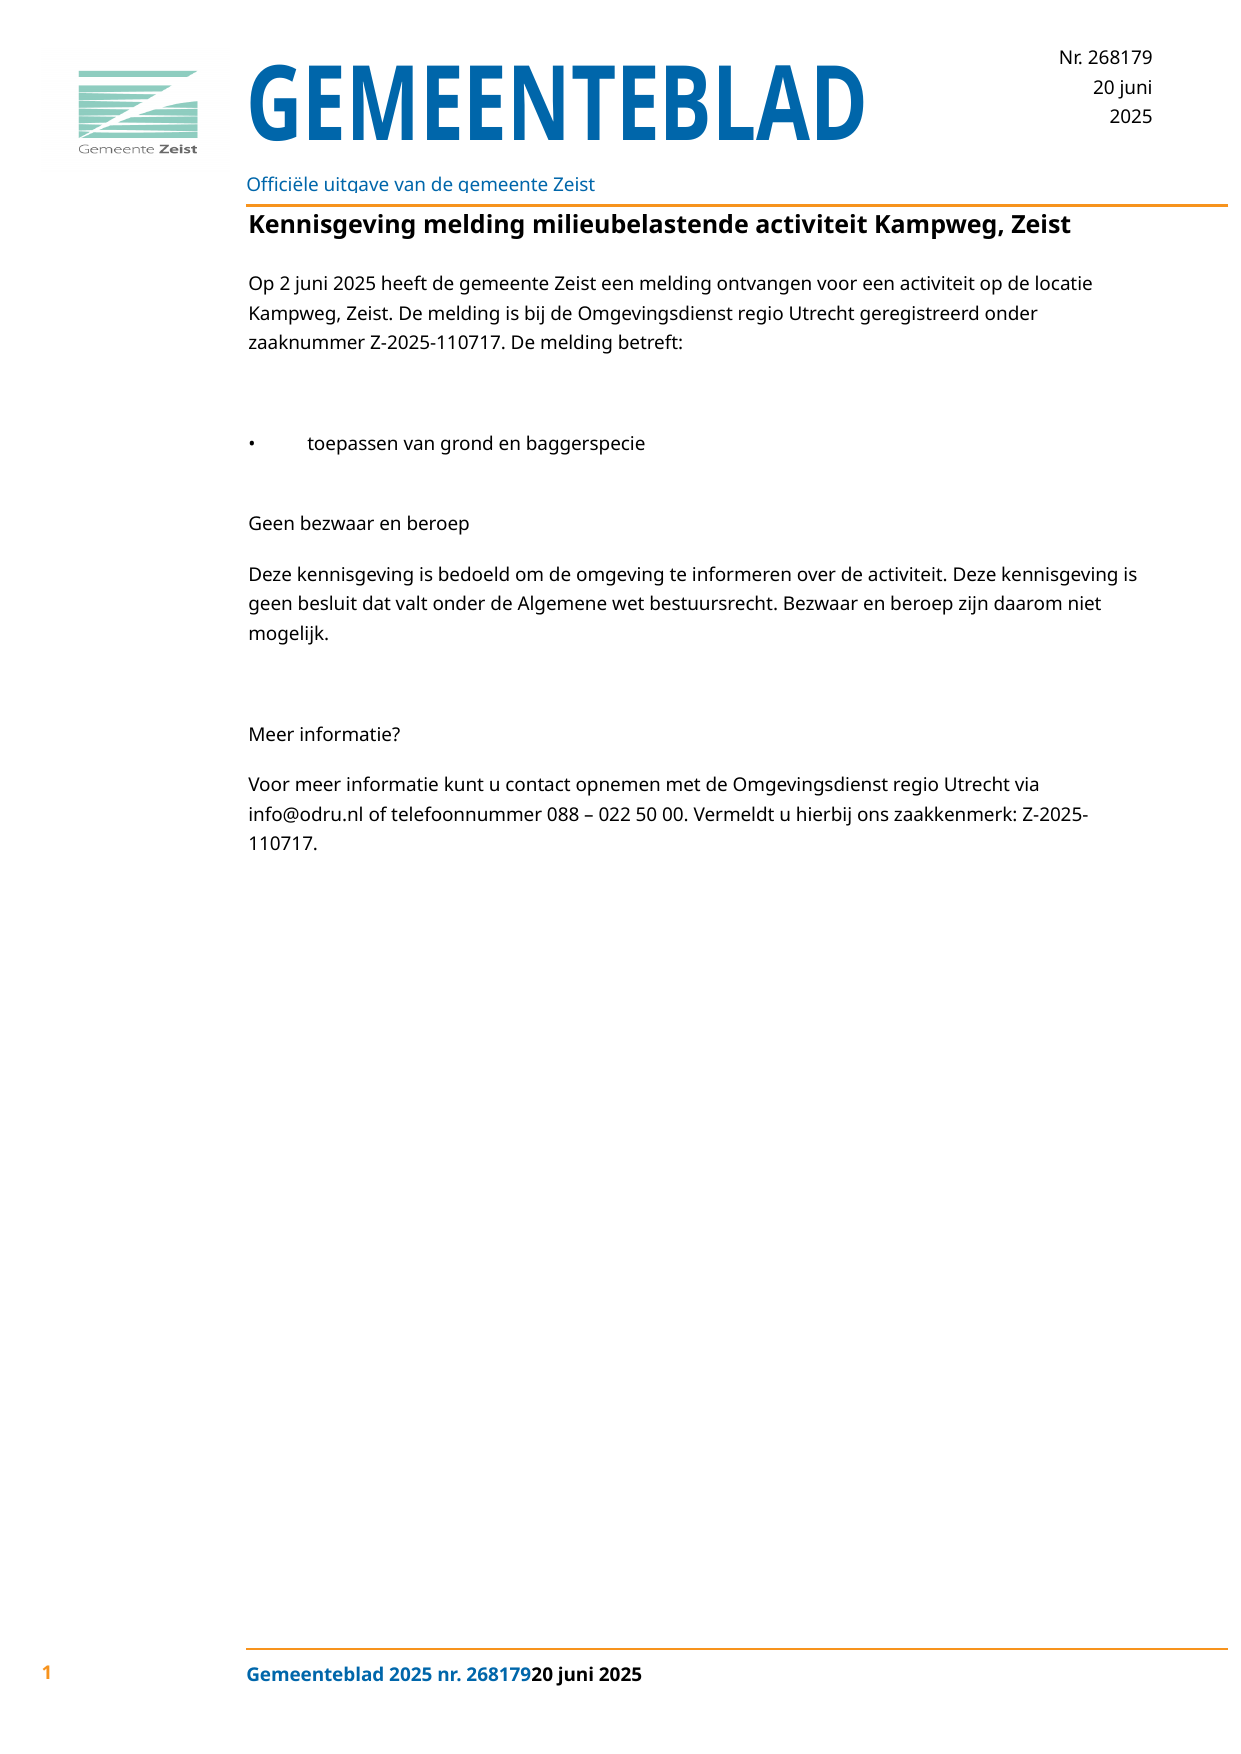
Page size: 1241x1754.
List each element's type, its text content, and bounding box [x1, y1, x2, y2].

text Voor meer informatie kunt u contact opnemen met de Omgevingsdienst regio Utrecht via info@odru.nl of telefoonnummer 088 – 022 50 00. Vermeldt u hierbij ons zaakkenmerk: Z-2025-110717. [248, 771, 1152, 856]
text Geen bezwaar en beroep [248, 510, 1152, 536]
text Kennisgeving melding milieubelastende activiteit Kampweg, Zeist [248, 207, 1152, 241]
picture [41, 47, 231, 172]
text Op 2 juni 2025 heeft de gemeente Zeist een melding ontvangen voor een activiteit op de locatie Kampweg, Zeist. De melding is bij de Omgevingsdienst regio Utrecht geregistreerd onder zaaknummer Z-2025-110717. De melding betreft: [248, 270, 1152, 355]
text Deze kennisgeving is bedoeld om de omgeving te informeren over de activiteit. Deze kennisgeving is geen besluit dat valt onder de Algemene wet bestuursrecht. Bezwaar en beroep zijn daarom niet mogelijk. [248, 561, 1152, 646]
list toepassen van grond en baggerspecie [248, 430, 1152, 456]
text Meer informatie? [248, 721, 1152, 746]
